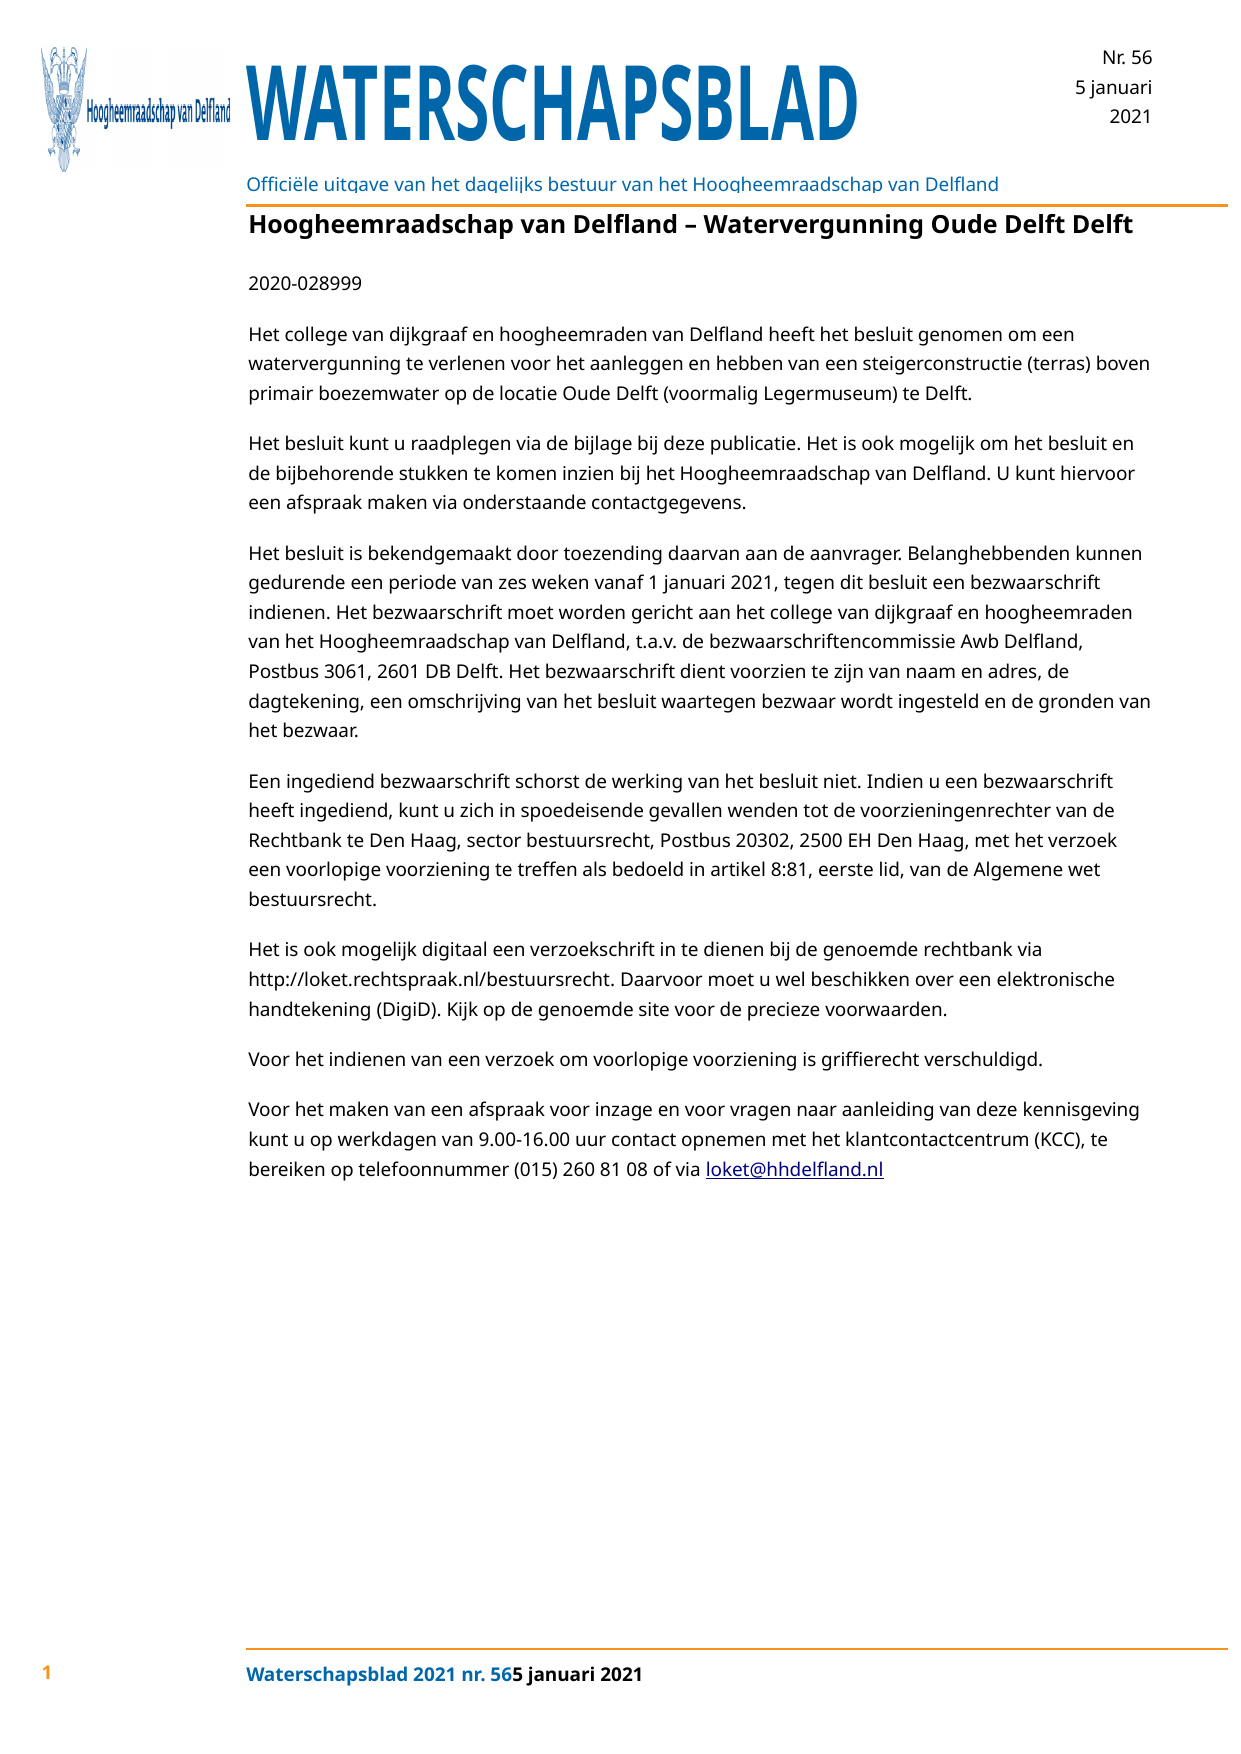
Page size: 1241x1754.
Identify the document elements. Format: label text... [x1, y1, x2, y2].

text Voor het indienen van een verzoek om voorlopige voorziening is griffierecht verschuldigd. [248, 1046, 1152, 1072]
text 2020-028999 [248, 270, 1152, 296]
text Het college van dijkgraaf en hoogheemraden van Delfland heeft het besluit genomen om een watervergunning te verlenen voor het aanleggen en hebben van een steigerconstructie (terras) boven primair boezemwater op de locatie Oude Delft (voormalig Legermuseum) te Delft. [248, 321, 1152, 406]
text Een ingediend bezwaarschrift schorst de werking van het besluit niet. Indien u een bezwaarschrift heeft ingediend, kunt u zich in spoedeisende gevallen wenden tot de voorzieningenrechter van de Rechtbank te Den Haag, sector bestuursrecht, Postbus 20302, 2500 EH Den Haag, met het verzoek een voorlopige voorziening te treffen als bedoeld in artikel 8:81, eerste lid, van de Algemene wet bestuursrecht. [248, 768, 1152, 912]
text Het besluit is bekendgemaakt door toezending daarvan aan de aanvrager. Belanghebbenden kunnen gedurende een periode van zes weken vanaf 1 januari 2021, tegen dit besluit een bezwaarschrift indienen. Het bezwaarschrift moet worden gericht aan het college van dijkgraaf en hoogheemraden van het Hoogheemraadschap van Delfland, t.a.v. de bezwaarschriftencommissie Awb Delfland, Postbus 3061, 2601 DB Delft. Het bezwaarschrift dient voorzien te zijn van naam en adres, de dagtekening, een omschrijving van het besluit waartegen bezwaar wordt ingesteld en de gronden van het bezwaar. [248, 540, 1152, 743]
text Voor het maken van een afspraak voor inzage en voor vragen naar aanleiding van deze kennisgeving kunt u op werkdagen van 9.00-16.00 uur contact opnemen met het klantcontactcentrum (KCC), te bereiken op telefoonnummer (015) 260 81 08 of via loket@hhdelfland.nl [248, 1097, 1152, 1181]
picture [41, 47, 231, 172]
text Het is ook mogelijk digitaal een verzoekschrift in te dienen bij de genoemde rechtbank via http://loket.rechtspraak.nl/bestuursrecht. Daarvoor moet u wel beschikken over een elektronische handtekening (DigiD). Kijk op de genoemde site voor de precieze voorwaarden. [248, 937, 1152, 1021]
text Het besluit kunt u raadplegen via de bijlage bij deze publicatie. Het is ook mogelijk om het besluit en de bijbehorende stukken te komen inzien bij het Hoogheemraadschap van Delfland. U kunt hiervoor een afspraak maken via onderstaande contactgegevens. [248, 430, 1152, 515]
text Hoogheemraadschap van Delfland – Watervergunning Oude Delft Delft [248, 207, 1152, 241]
